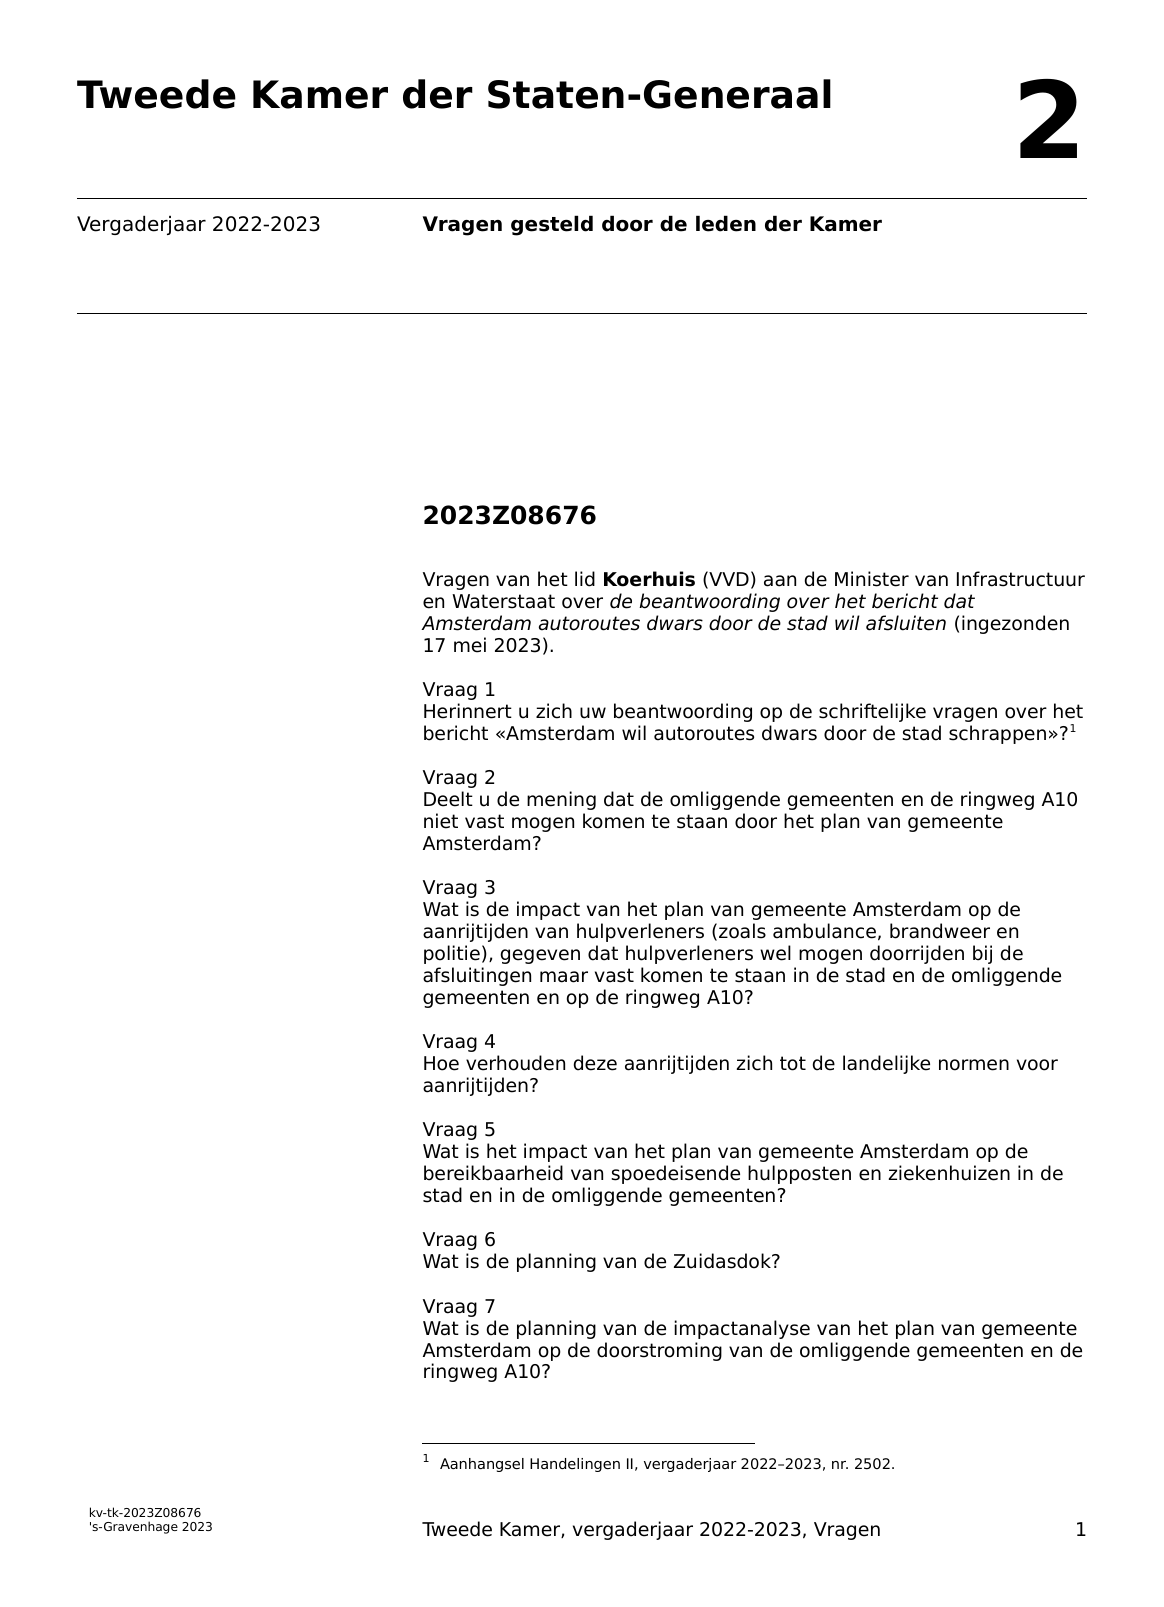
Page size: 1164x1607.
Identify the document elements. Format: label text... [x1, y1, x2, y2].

text kv-tk-2023Z08676 [88, 1506, 323, 1520]
text Aanhangsel Handelingen II, vergaderjaar 2022–2023, nr. 2502. [422, 1452, 1087, 1474]
table_header 2 [886, 59, 1087, 198]
text Hoe verhouden deze aanrijtijden zich tot de landelijke normen voor aanrijtijden? [422, 1053, 1087, 1097]
text Wat is het impact van het plan van gemeente Amsterdam op de bereikbaarheid van spoedeisende hulpposten en ziekenhuizen in de stad en in de omliggende gemeenten? [422, 1141, 1087, 1207]
text Herinnert u zich uw beantwoording op de schriftelijke vragen over het bericht «Amsterdam wil autoroutes dwars door de stad schrappen»? [422, 701, 1087, 745]
table_cell Vergaderjaar 2022-2023 [77, 199, 422, 313]
text Vraag 4 [422, 1031, 1087, 1053]
text Wat is de planning van de Zuidasdok? [422, 1251, 1087, 1273]
text 's-Gravenhage 2023 [88, 1520, 323, 1534]
text Wat is de impact van het plan van gemeente Amsterdam op de aanrijtijden van hulpverleners (zoals ambulance, brandweer en politie), gegeven dat hulpverleners wel mogen doorrijden bij de afsluitingen maar vast komen te staan in de stad en de omliggende gemeenten en op de ringweg A10? [422, 899, 1087, 1009]
text Vraag 1 [422, 679, 1087, 701]
text Vraag 6 [422, 1229, 1087, 1251]
text 2023Z08676 [422, 501, 1087, 531]
text Vraag 5 [422, 1119, 1087, 1141]
text Vraag 2 [422, 767, 1087, 789]
text Vraag 3 [422, 877, 1087, 899]
text Deelt u de mening dat de omliggende gemeenten en de ringweg A10 niet vast mogen komen te staan door het plan van gemeente Amsterdam? [422, 789, 1087, 855]
table_header Tweede Kamer der Staten-Generaal [77, 59, 886, 198]
text Wat is de planning van de impactanalyse van het plan van gemeente Amsterdam op de doorstroming van de omliggende gemeenten en de ringweg A10? [422, 1317, 1087, 1383]
text Vraag 7 [422, 1296, 1087, 1317]
text Vragen van het lid Koerhuis (VVD) aan de Minister van Infrastructuur en Waterstaat over de beantwoording over het bericht dat Amsterdam autoroutes dwars door de stad wil afsluiten (ingezonden 17 mei 2023). [422, 569, 1087, 657]
table_cell Vragen gesteld door de leden der Kamer [422, 199, 1087, 313]
